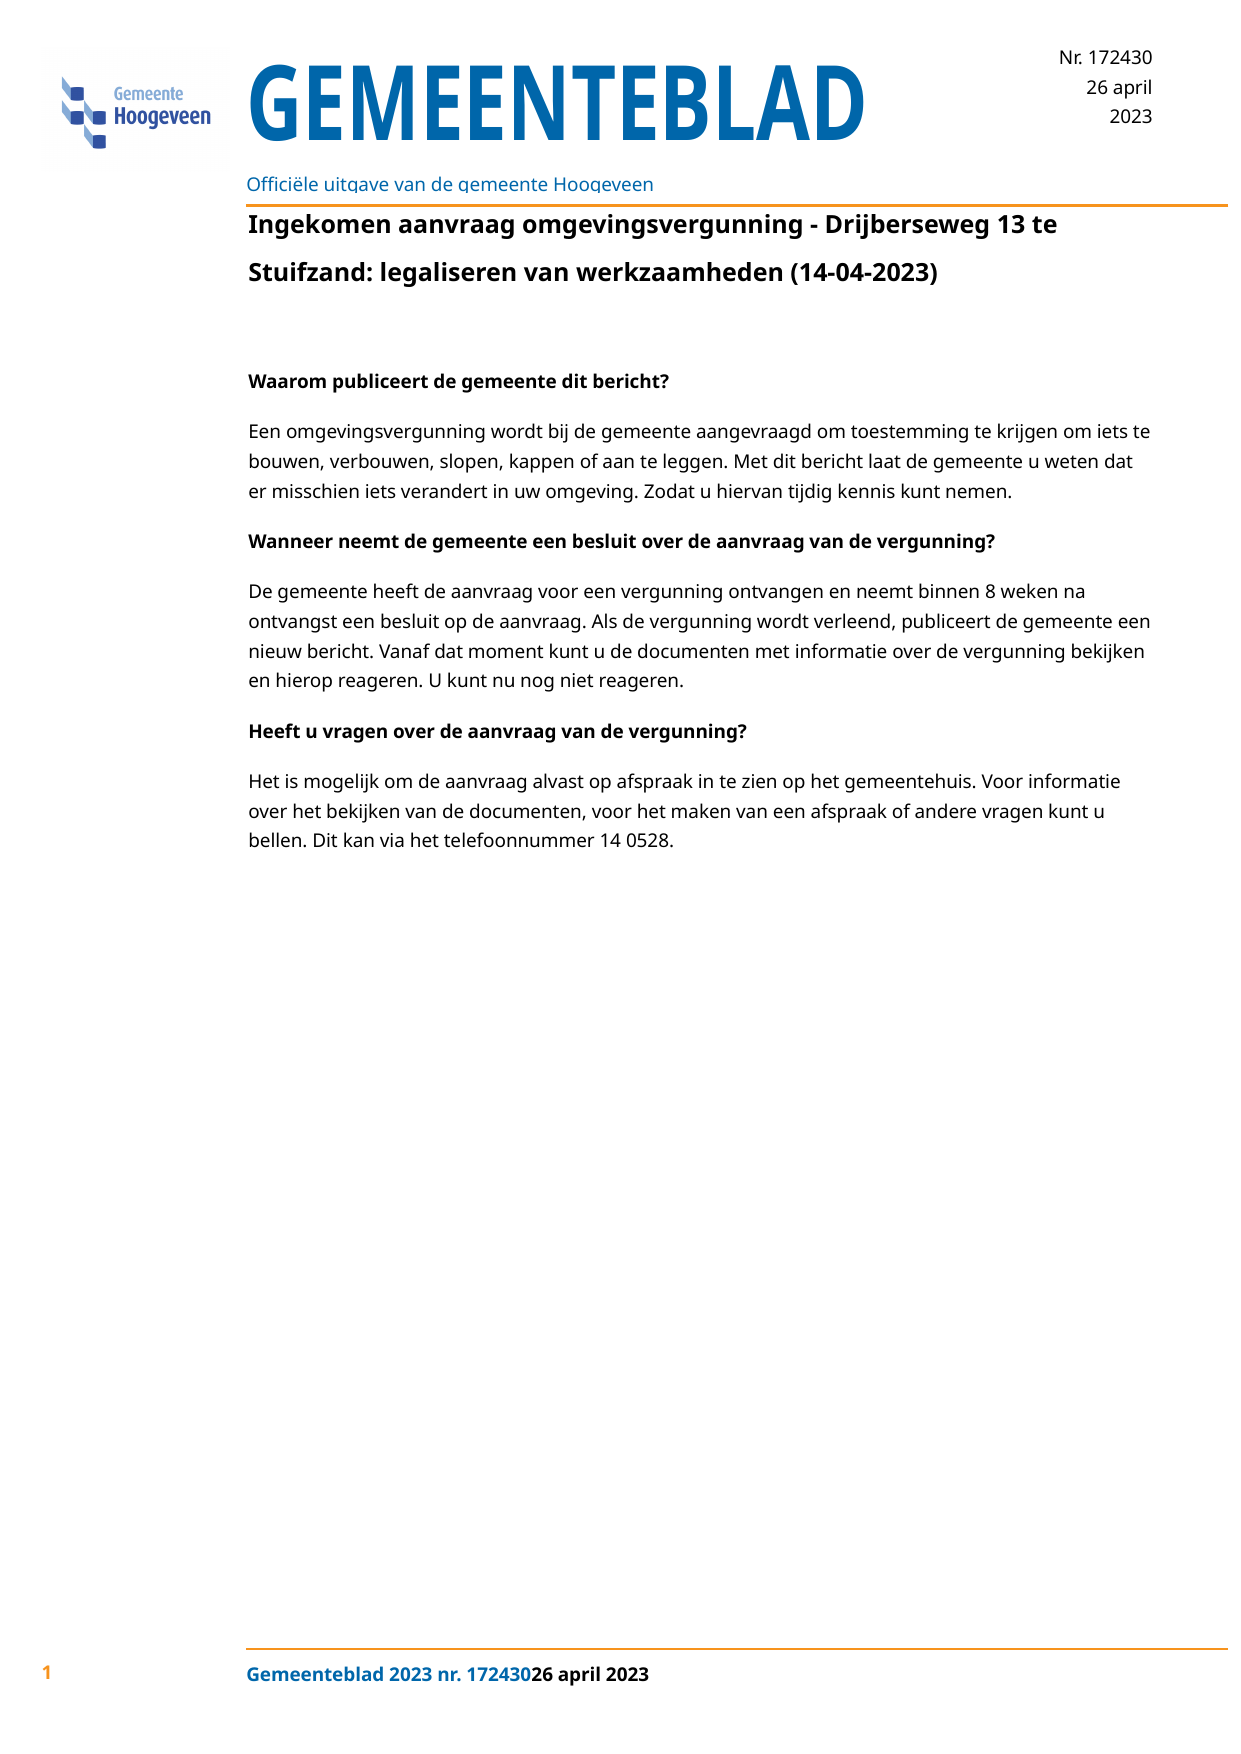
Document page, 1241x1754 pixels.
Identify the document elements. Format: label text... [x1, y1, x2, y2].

text De gemeente heeft de aanvraag voor een vergunning ontvangen en neemt binnen 8 weken na ontvangst een besluit op de aanvraag. Als de vergunning wordt verleend, publiceert de gemeente een nieuw bericht. Vanaf dat moment kunt u de documenten met informatie over de vergunning bekijken en hierop reageren. U kunt nu nog niet reageren. [248, 579, 1152, 693]
text Heeft u vragen over de aanvraag van de vergunning? [248, 718, 1152, 744]
text Ingekomen aanvraag omgevingsvergunning - Drijberseweg 13 te Stuifzand: legaliseren van werkzaamheden (14-04-2023) [248, 207, 1152, 288]
picture [41, 47, 231, 172]
text Een omgevingsvergunning wordt bij de gemeente aangevraagd om toestemming te krijgen om iets te bouwen, verbouwen, slopen, kappen of aan te leggen. Met dit bericht laat de gemeente u weten dat er misschien iets verandert in uw omgeving. Zodat u hiervan tijdig kennis kunt nemen. [248, 419, 1152, 504]
text Wanneer neemt de gemeente een besluit over de aanvraag van de vergunning? [248, 528, 1152, 554]
text Waarom publiceert de gemeente dit bericht? [248, 368, 1152, 394]
text Het is mogelijk om de aanvraag alvast op afspraak in te zien op het gemeentehuis. Voor informatie over het bekijken van de documenten, voor het maken van een afspraak of andere vragen kunt u bellen. Dit kan via het telefoonnummer 14 0528. [248, 768, 1152, 853]
